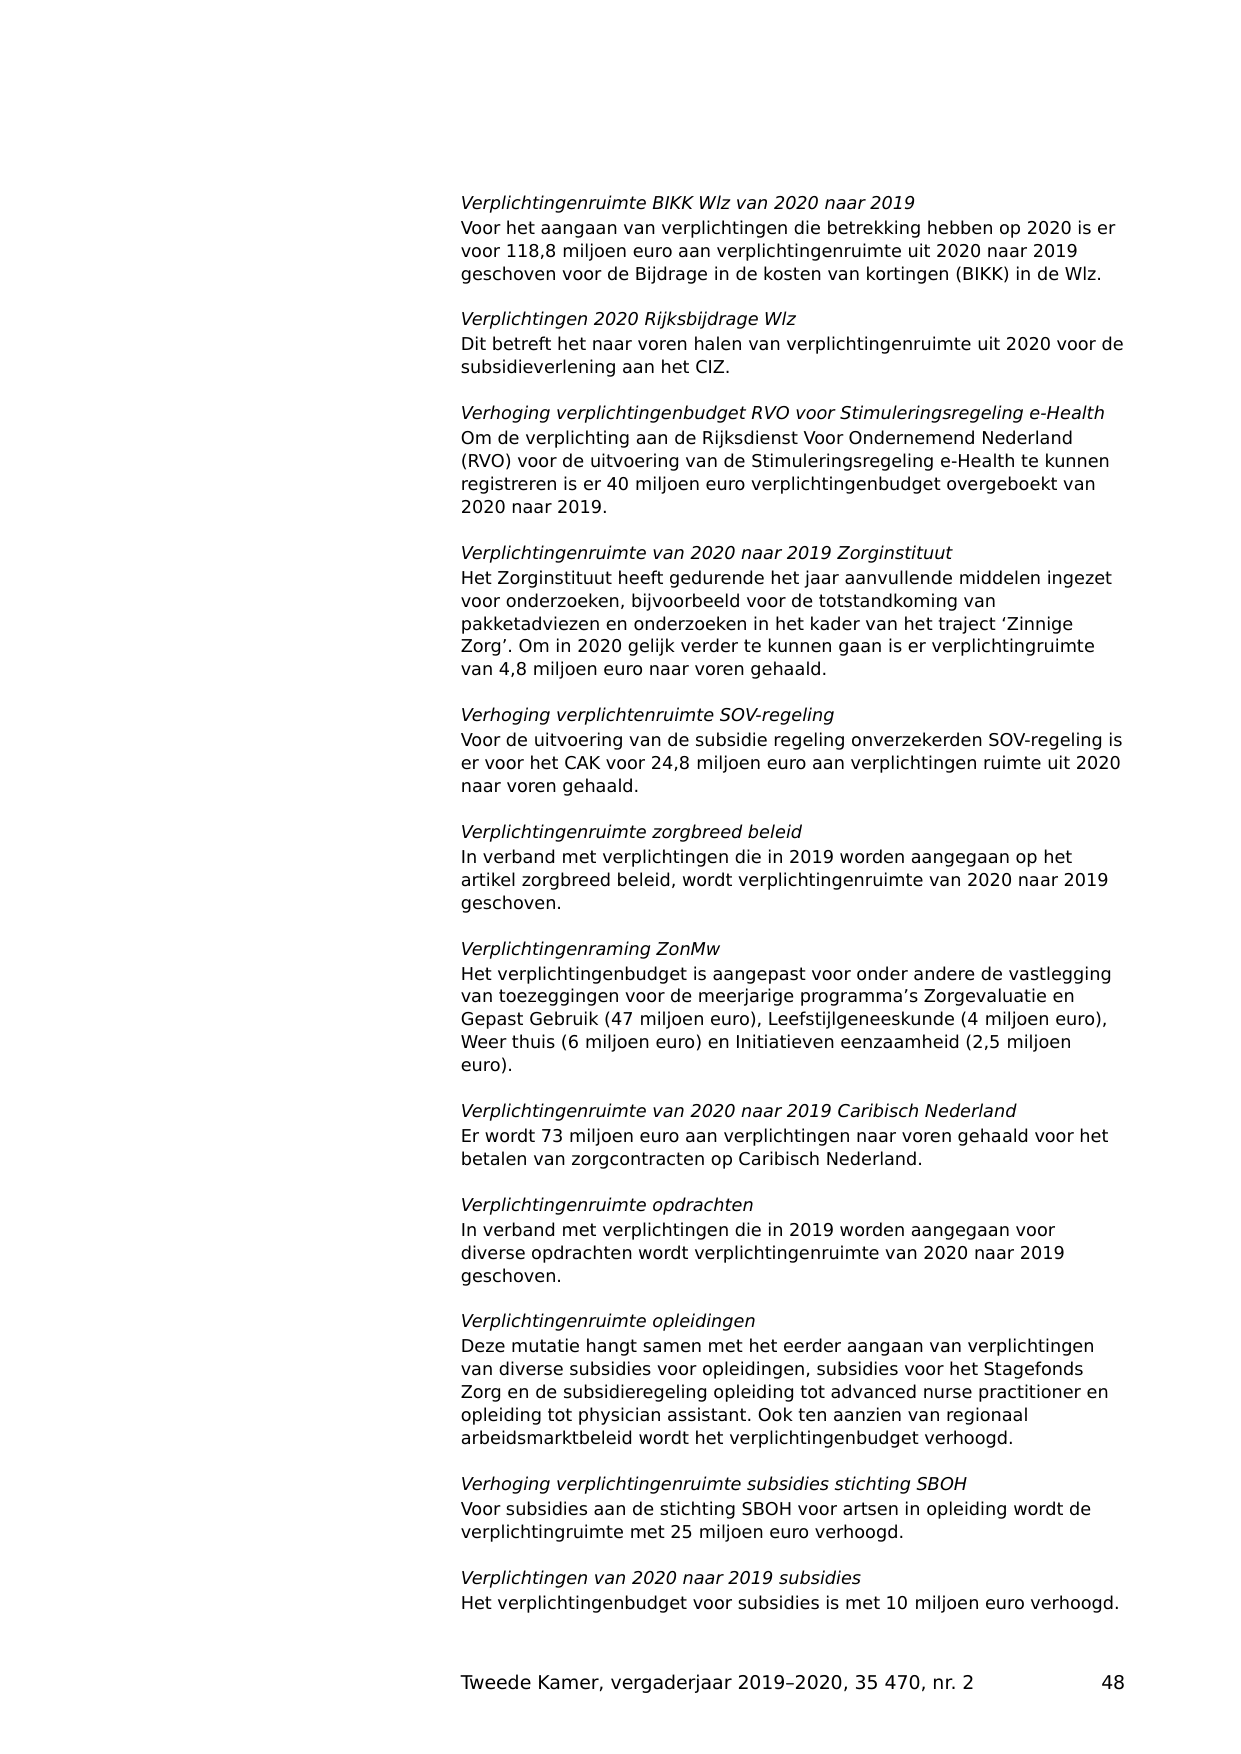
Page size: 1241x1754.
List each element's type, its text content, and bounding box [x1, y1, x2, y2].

text Het verplichtingenbudget voor subsidies is met 10 miljoen euro verhoogd. [461, 1591, 1125, 1614]
text Om de verplichting aan de Rijksdienst Voor Ondernemend Nederland (RVO) voor de uitvoering van de Stimuleringsregeling e-Health te kunnen registreren is er 40 miljoen euro verplichtingenbudget overgeboekt van 2020 naar 2019. [461, 426, 1125, 518]
text Verhoging verplichtingenbudget RVO voor Stimuleringsregeling e-Health [461, 401, 1125, 424]
text Verhoging verplichtingenruimte subsidies stichting SBOH [461, 1472, 1125, 1495]
text Verplichtingen van 2020 naar 2019 subsidies [461, 1566, 1125, 1589]
text Voor subsidies aan de stichting SBOH voor artsen in opleiding wordt de verplichtingruimte met 25 miljoen euro verhoogd. [461, 1497, 1125, 1543]
text Voor het aangaan van verplichtingen die betrekking hebben op 2020 is er voor 118,8 miljoen euro aan verplichtingenruimte uit 2020 naar 2019 geschoven voor de Bijdrage in de kosten van kortingen (BIKK) in de Wlz. [461, 216, 1125, 284]
text Verplichtingenruimte opdrachten [461, 1193, 1125, 1216]
text In verband met verplichtingen die in 2019 worden aangegaan op het artikel zorgbreed beleid, wordt verplichtingenruimte van 2020 naar 2019 geschoven. [461, 845, 1125, 914]
text Het verplichtingenbudget is aangepast voor onder andere de vastlegging van toezeggingen voor de meerjarige programma’s Zorgevaluatie en Gepast Gebruik (47 miljoen euro), Leefstijlgeneeskunde (4 miljoen euro), Weer thuis (6 miljoen euro) en Initiatieven eenzaamheid (2,5 miljoen euro). [461, 962, 1125, 1076]
text Dit betreft het naar voren halen van verplichtingenruimte uit 2020 voor de subsidieverlening aan het CIZ. [461, 332, 1125, 378]
text Deze mutatie hangt samen met het eerder aangaan van verplichtingen van diverse subsidies voor opleidingen, subsidies voor het Stagefonds Zorg en de subsidieregeling opleiding tot advanced nurse practitioner en opleiding tot physician assistant. Ook ten aanzien van regionaal arbeidsmarktbeleid wordt het verplichtingenbudget verhoogd. [461, 1334, 1125, 1449]
text Voor de uitvoering van de subsidie regeling onverzekerden SOV-regeling is er voor het CAK voor 24,8 miljoen euro aan verplichtingen ruimte uit 2020 naar voren gehaald. [461, 728, 1125, 797]
text Verplichtingenruimte opleidingen [461, 1309, 1125, 1332]
text Verhoging verplichtenruimte SOV-regeling [461, 703, 1125, 726]
text Verplichtingenraming ZonMw [461, 937, 1125, 959]
text In verband met verplichtingen die in 2019 worden aangegaan voor diverse opdrachten wordt verplichtingenruimte van 2020 naar 2019 geschoven. [461, 1218, 1125, 1287]
text Het Zorginstituut heeft gedurende het jaar aanvullende middelen ingezet voor onderzoeken, bijvoorbeeld voor de totstandkoming van pakketadviezen en onderzoeken in het kader van het traject ‘Zinnige Zorg’. Om in 2020 gelijk verder te kunnen gaan is er verplichtingruimte van 4,8 miljoen euro naar voren gehaald. [461, 566, 1125, 680]
text Verplichtingenruimte BIKK Wlz van 2020 naar 2019 [461, 191, 1125, 214]
text Verplichtingenruimte zorgbreed beleid [461, 820, 1125, 843]
text Er wordt 73 miljoen euro aan verplichtingen naar voren gehaald voor het betalen van zorgcontracten op Caribisch Nederland. [461, 1124, 1125, 1170]
text Verplichtingen 2020 Rijksbijdrage Wlz [461, 307, 1125, 330]
text Verplichtingenruimte van 2020 naar 2019 Caribisch Nederland [461, 1099, 1125, 1122]
text Verplichtingenruimte van 2020 naar 2019 Zorginstituut [461, 541, 1125, 564]
